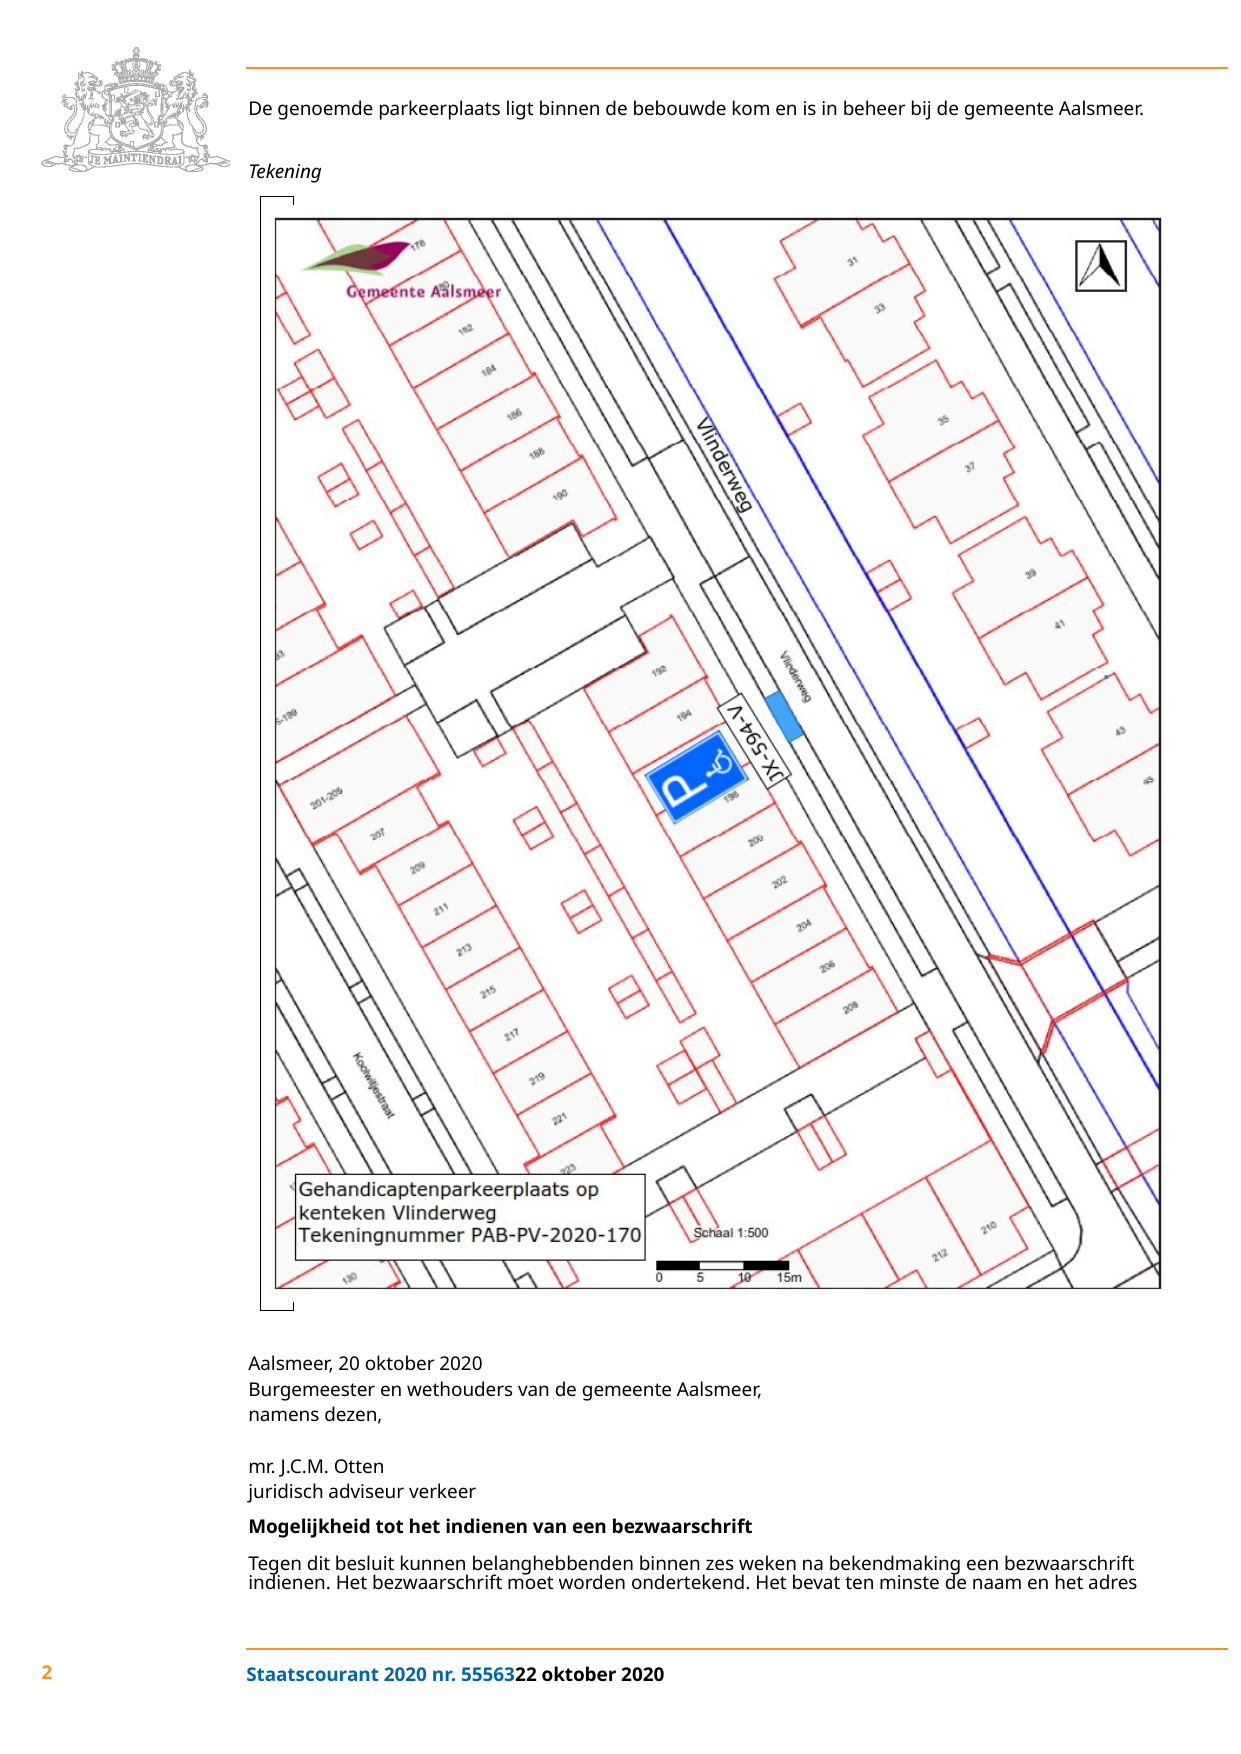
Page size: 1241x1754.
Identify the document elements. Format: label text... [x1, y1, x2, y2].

text mr. J.C.M. Otten [248, 1453, 1152, 1479]
text De genoemde parkeerplaats ligt binnen de bebouwde kom en is in beheer bij de gemeente Aalsmeer. [248, 95, 1152, 121]
text namens dezen, [248, 1401, 1152, 1427]
picture [41, 47, 231, 172]
text Burgemeester en wethouders van de gemeente Aalsmeer, [248, 1376, 1152, 1401]
text Mogelijkheid tot het indienen van een bezwaarschrift [248, 1518, 1152, 1537]
text Tegen dit besluit kunnen belanghebbenden binnen zes weken na bekendmaking een bezwaarschrift indienen. Het bezwaarschrift moet worden ondertekend. Het bevat ten minste de naam en het adres [248, 1555, 1152, 1593]
text juridisch adviseur verkeer [248, 1479, 1152, 1504]
text Aalsmeer, 20 oktober 2020 [248, 1350, 1152, 1376]
picture [268, 205, 1173, 1302]
text Tekening [248, 159, 1152, 184]
